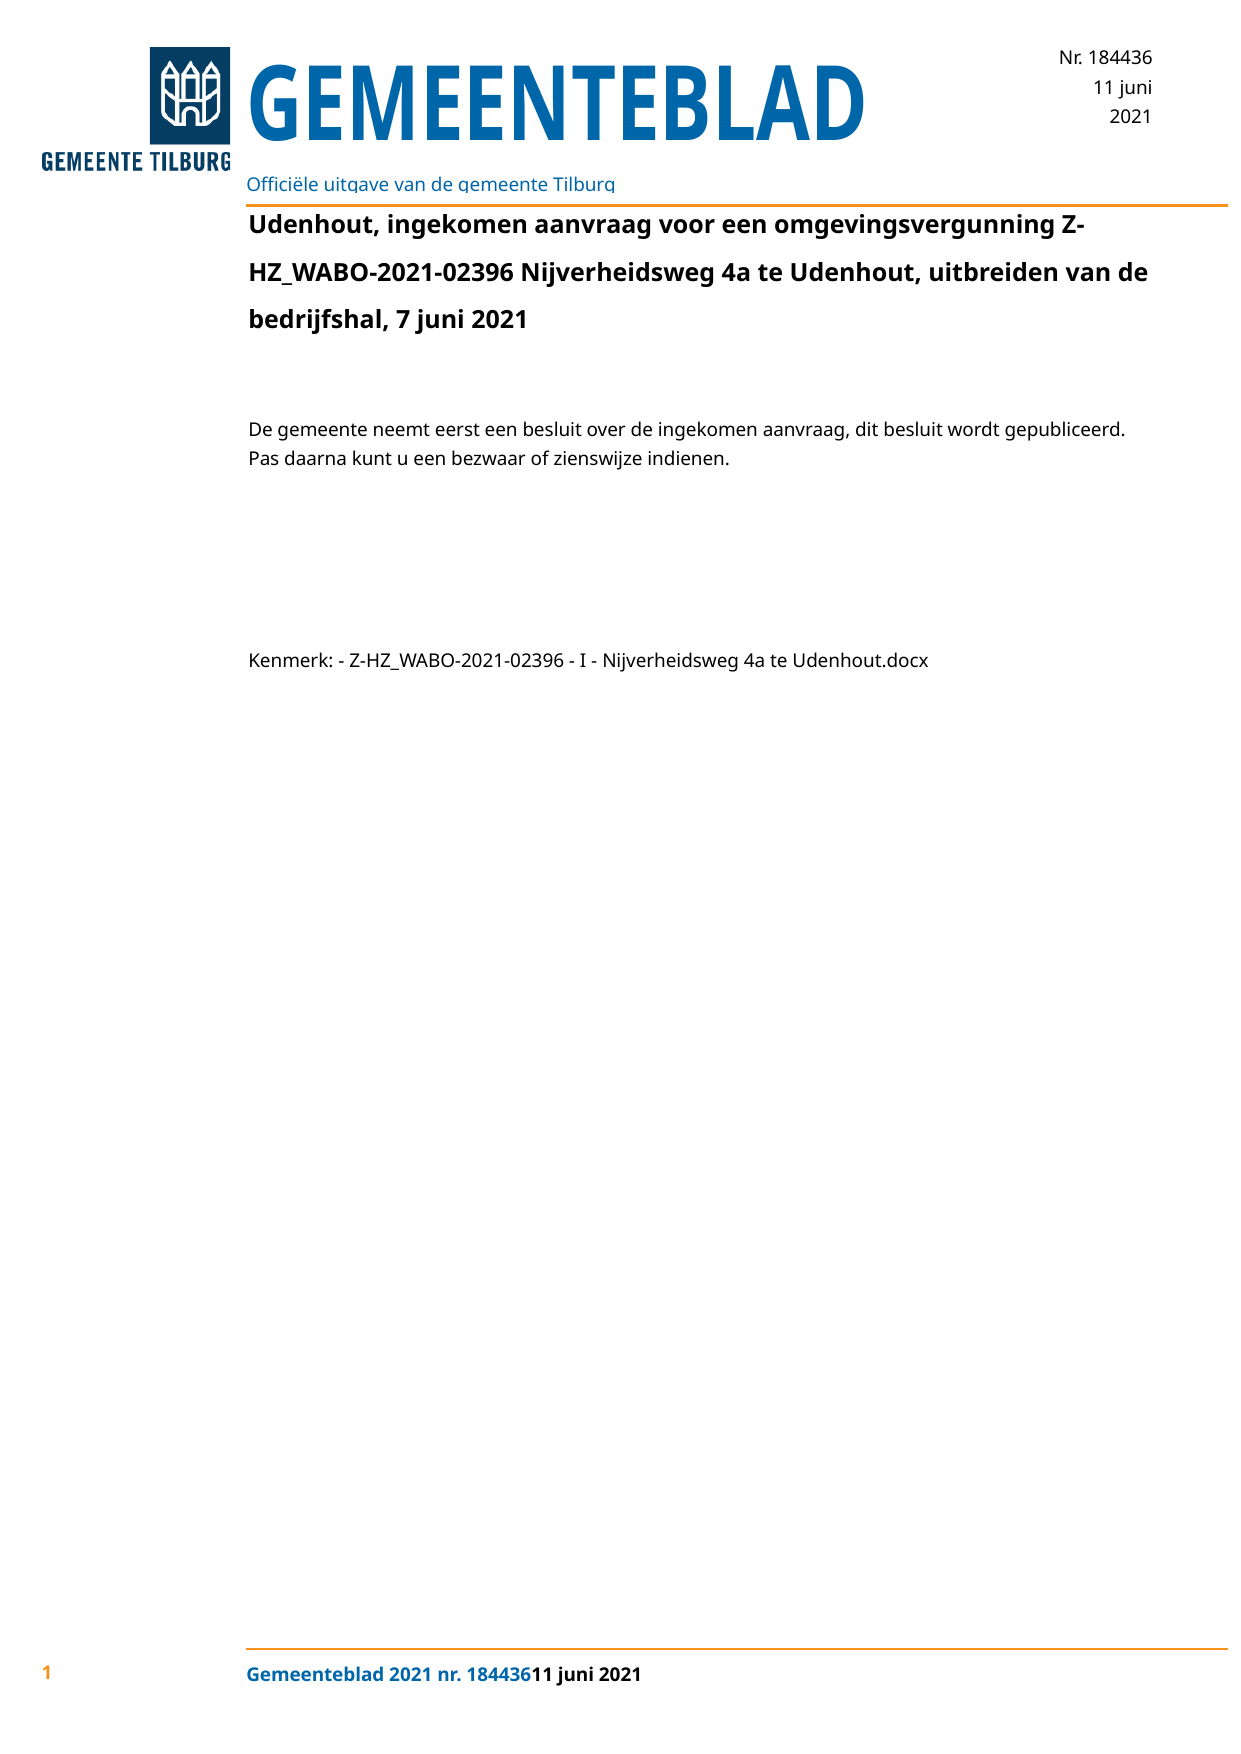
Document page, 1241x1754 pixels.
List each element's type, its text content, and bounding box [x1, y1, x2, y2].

text Kenmerk: - Z-HZ_WABO-2021-02396 - I - Nijverheidsweg 4a te Udenhout.docx [248, 647, 1152, 673]
picture [41, 47, 231, 172]
text De gemeente neemt eerst een besluit over de ingekomen aanvraag, dit besluit wordt gepubliceerd. Pas daarna kunt u een bezwaar of zienswijze indienen. [248, 416, 1152, 471]
text Udenhout, ingekomen aanvraag voor een omgevingsvergunning Z-HZ_WABO-2021-02396 Nijverheidsweg 4a te Udenhout, uitbreiden van de bedrijfshal, 7 juni 2021 [248, 207, 1152, 336]
